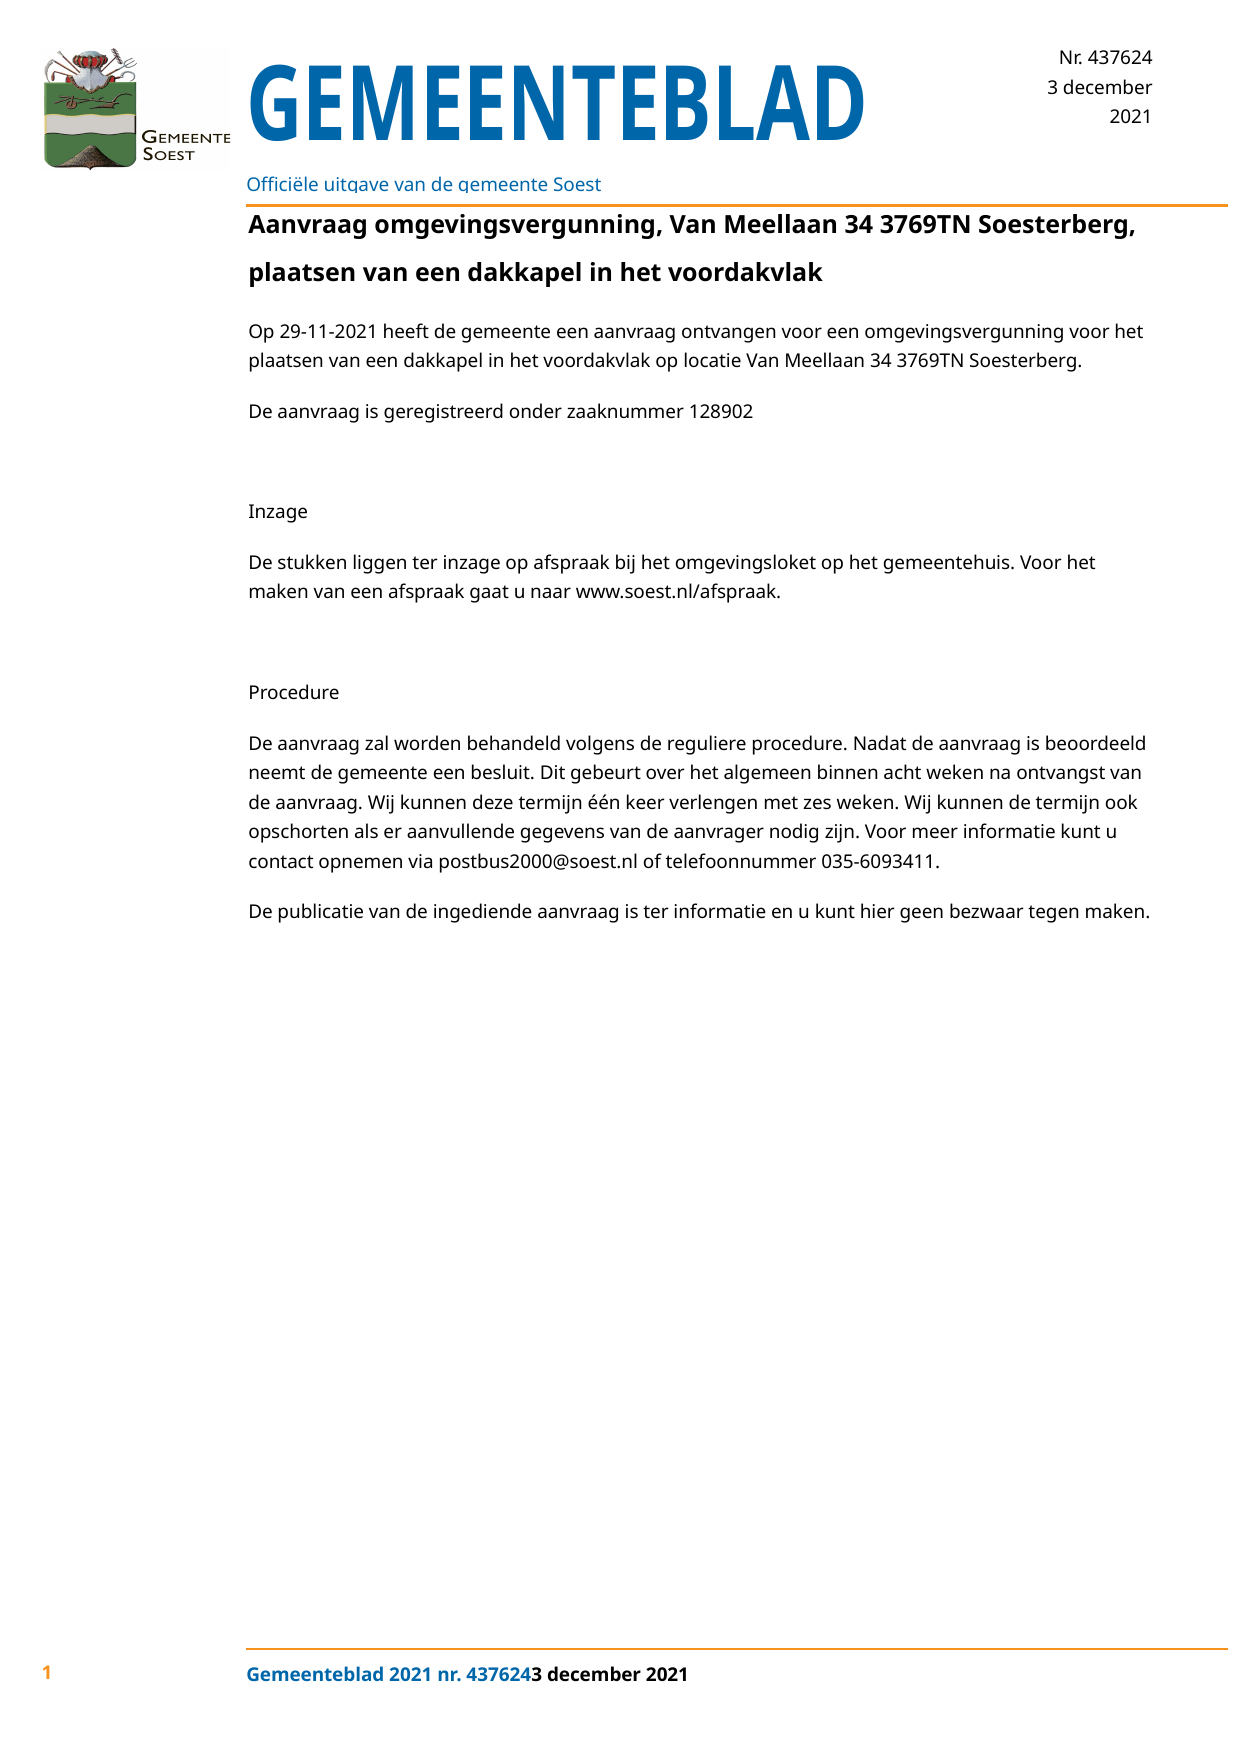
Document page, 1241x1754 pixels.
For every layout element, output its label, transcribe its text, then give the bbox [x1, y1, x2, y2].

text Aanvraag omgevingsvergunning, Van Meellaan 34 3769TN Soesterberg, plaatsen van een dakkapel in het voordakvlak [248, 207, 1152, 288]
text Procedure [248, 679, 1152, 705]
text Inzage [248, 499, 1152, 524]
text De publicatie van de ingediende aanvraag is ter informatie en u kunt hier geen bezwaar tegen maken. [248, 899, 1152, 924]
text De aanvraag is geregistreerd onder zaaknummer 128902 [248, 398, 1152, 424]
text De aanvraag zal worden behandeld volgens de reguliere procedure. Nadat de aanvraag is beoordeeld neemt de gemeente een besluit. Dit gebeurt over het algemeen binnen acht weken na ontvangst van de aanvraag. Wij kunnen deze termijn één keer verlengen met zes weken. Wij kunnen de termijn ook opschorten als er aanvullende gegevens van de aanvrager nodig zijn. Voor meer informatie kunt u contact opnemen via postbus2000@soest.nl of telefoonnummer 035-6093411. [248, 730, 1152, 874]
text Op 29-11-2021 heeft de gemeente een aanvraag ontvangen voor een omgevingsvergunning voor het plaatsen van een dakkapel in het voordakvlak op locatie Van Meellaan 34 3769TN Soesterberg. [248, 318, 1152, 373]
picture [41, 47, 231, 172]
text De stukken liggen ter inzage op afspraak bij het omgevingsloket op het gemeentehuis. Voor het maken van een afspraak gaat u naar www.soest.nl/afspraak. [248, 549, 1152, 604]
